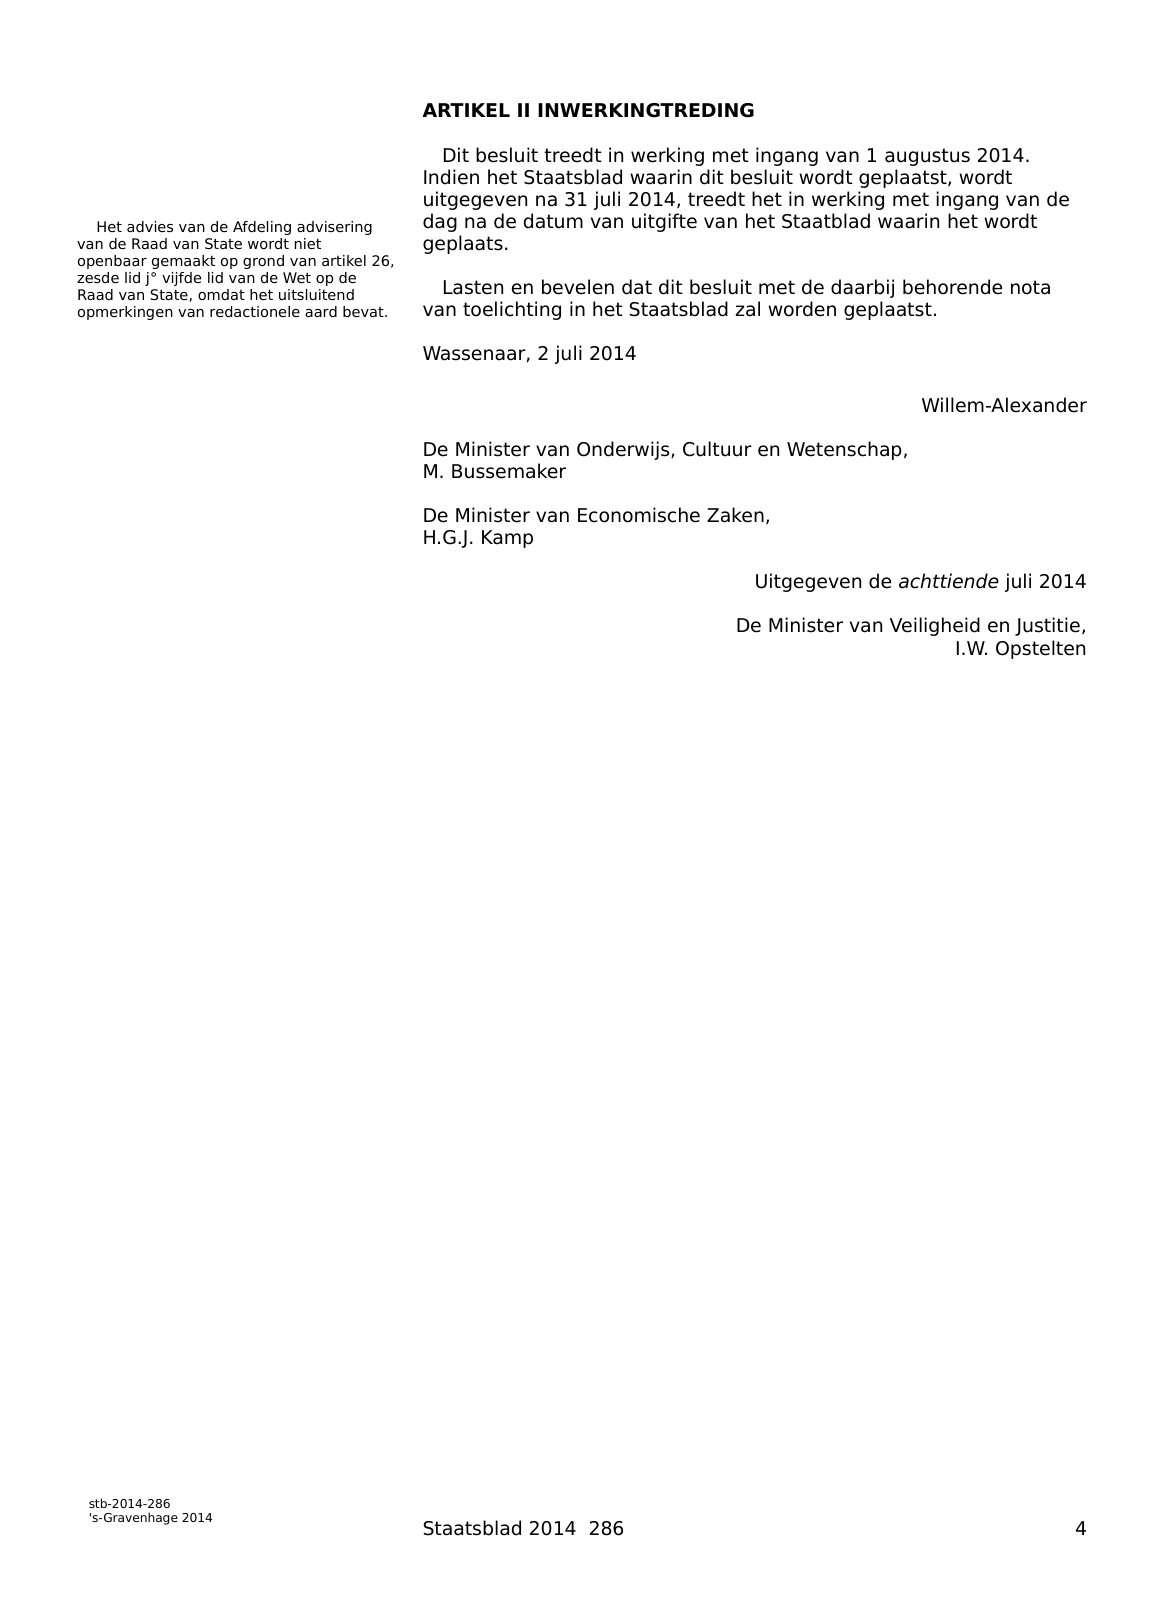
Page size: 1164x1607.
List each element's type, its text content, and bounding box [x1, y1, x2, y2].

text De Minister van Onderwijs, Cultuur en Wetenschap, M. Bussemaker [422, 439, 1087, 483]
text stb-2014-286 [88, 1497, 323, 1511]
text Het advies van de Afdeling advisering van de Raad van State wordt niet openbaar gemaakt op grond van artikel 26, zesde lid j° vijfde lid van de Wet op de Raad van State, omdat het uitsluitend opmerkingen van redactionele aard bevat. [77, 219, 396, 321]
text Lasten en bevelen dat dit besluit met de daarbij behorende nota van toelichting in het Staatsblad zal worden geplaatst. [422, 277, 1087, 321]
text Uitgegeven de achttiende juli 2014 [422, 571, 1087, 593]
text De Minister van Veiligheid en Justitie, I.W. Opstelten [422, 615, 1087, 659]
text Wassenaar, 2 juli 2014 [422, 343, 1087, 365]
text Willem-Alexander [422, 395, 1087, 417]
text Dit besluit treedt in werking met ingang van 1 augustus 2014. Indien het Staatsblad waarin dit besluit wordt geplaatst, wordt uitgegeven na 31 juli 2014, treedt het in werking met ingang van de dag na de datum van uitgifte van het Staatblad waarin het wordt geplaats. [422, 144, 1087, 254]
text De Minister van Economische Zaken, H.G.J. Kamp [422, 505, 1087, 549]
text 's-Gravenhage 2014 [88, 1511, 323, 1525]
subtitle ARTIKEL II INWERKINGTREDING [422, 100, 1087, 122]
